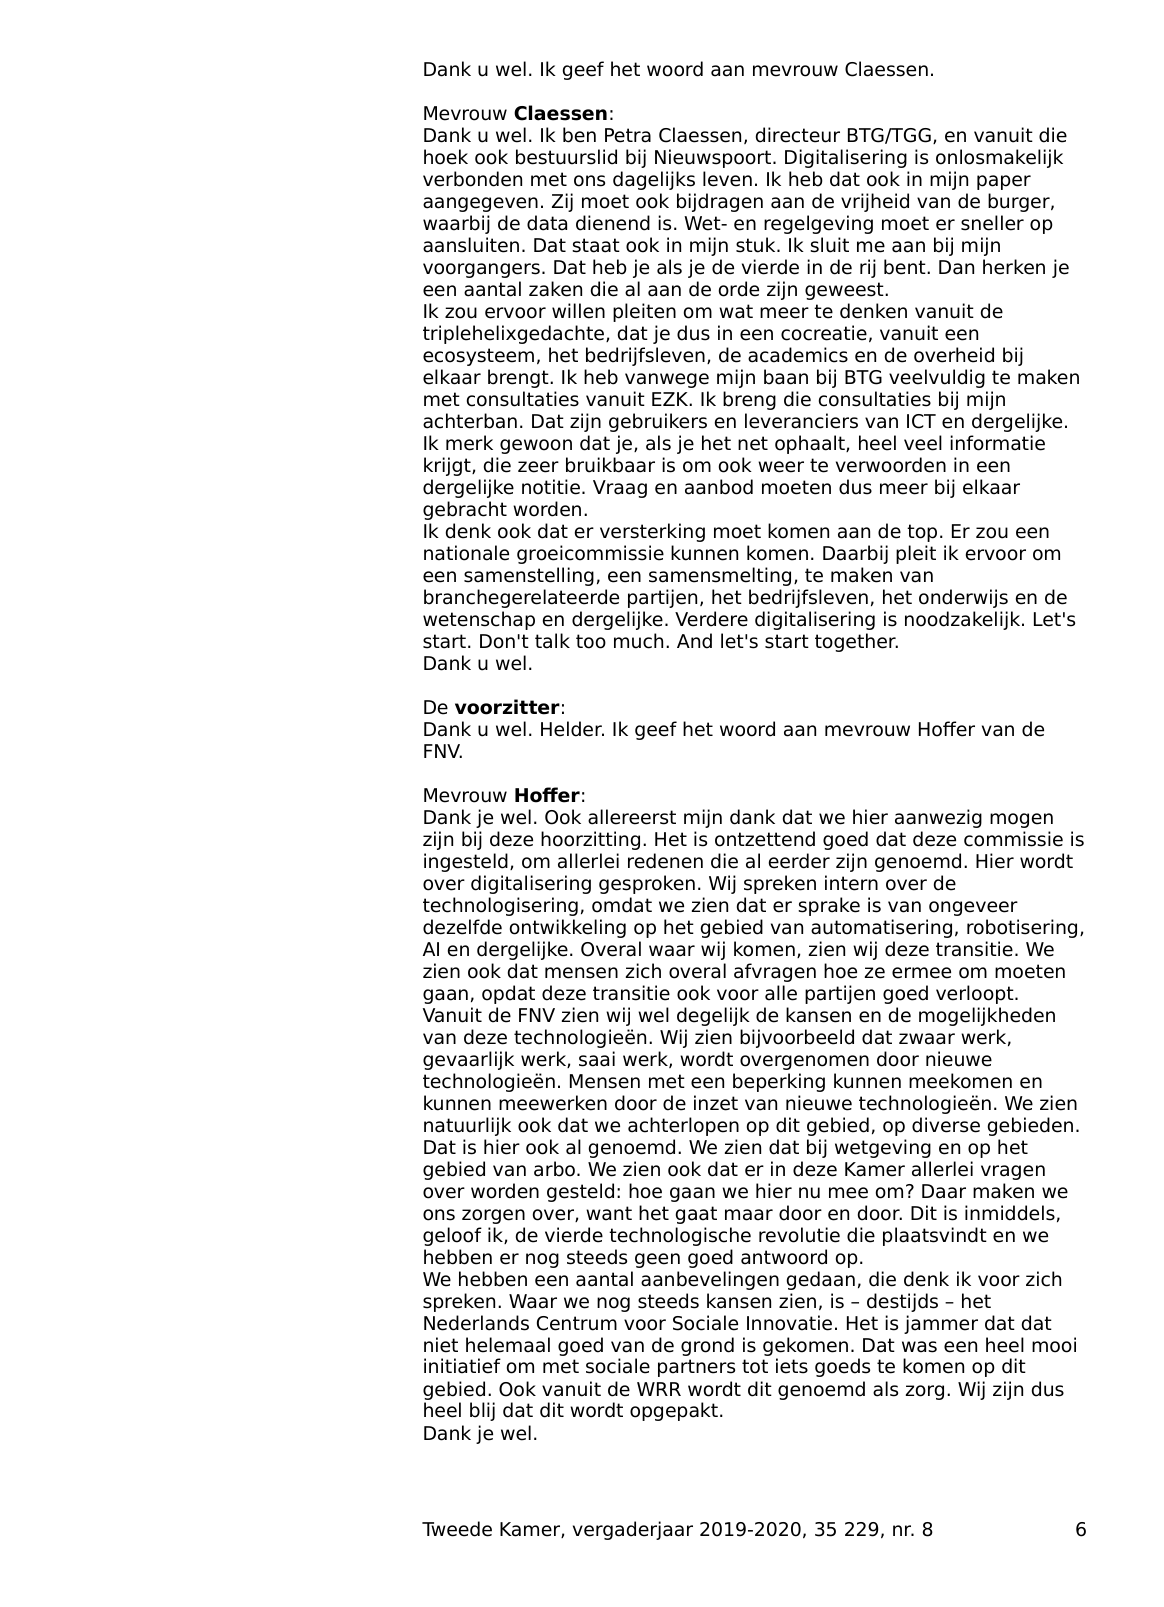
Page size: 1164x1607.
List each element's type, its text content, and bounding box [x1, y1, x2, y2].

text Dank u wel. Helder. Ik geef het woord aan mevrouw Hoffer van de FNV. [422, 719, 1087, 763]
text Dank je wel. Ook allereerst mijn dank dat we hier aanwezig mogen zijn bij deze hoorzitting. Het is ontzettend goed dat deze commissie is ingesteld, om allerlei redenen die al eerder zijn genoemd. Hier wordt over digitalisering gesproken. Wij spreken intern over de technologisering, omdat we zien dat er sprake is van ongeveer dezelfde ontwikkeling op het gebied van automatisering, robotisering, AI en dergelijke. Overal waar wij komen, zien wij deze transitie. We zien ook dat mensen zich overal afvragen hoe ze ermee om moeten gaan, opdat deze transitie ook voor alle partijen goed verloopt. [422, 807, 1087, 1005]
text Mevrouw Hoffer: [422, 785, 1087, 807]
text De voorzitter: [422, 697, 1087, 719]
text We hebben een aantal aanbevelingen gedaan, die denk ik voor zich spreken. Waar we nog steeds kansen zien, is – destijds – het Nederlands Centrum voor Sociale Innovatie. Het is jammer dat dat niet helemaal goed van de grond is gekomen. Dat was een heel mooi initiatief om met sociale partners tot iets goeds te komen op dit gebied. Ook vanuit de WRR wordt dit genoemd als zorg. Wij zijn dus heel blij dat dit wordt opgepakt. [422, 1268, 1087, 1422]
text Dank u wel. [422, 653, 1087, 675]
text Ik denk ook dat er versterking moet komen aan de top. Er zou een nationale groeicommissie kunnen komen. Daarbij pleit ik ervoor om een samenstelling, een samensmelting, te maken van branchegerelateerde partijen, het bedrijfsleven, het onderwijs en de wetenschap en dergelijke. Verdere digitalisering is noodzakelijk. Let's start. Don't talk too much. And let's start together. [422, 521, 1087, 653]
text Ik zou ervoor willen pleiten om wat meer te denken vanuit de triplehelixgedachte, dat je dus in een cocreatie, vanuit een ecosysteem, het bedrijfsleven, de academics en de overheid bij elkaar brengt. Ik heb vanwege mijn baan bij BTG veelvuldig te maken met consultaties vanuit EZK. Ik breng die consultaties bij mijn achterban. Dat zijn gebruikers en leveranciers van ICT en dergelijke. Ik merk gewoon dat je, als je het net ophaalt, heel veel informatie krijgt, die zeer bruikbaar is om ook weer te verwoorden in een dergelijke notitie. Vraag en aanbod moeten dus meer bij elkaar gebracht worden. [422, 301, 1087, 521]
text Dank je wel. [422, 1422, 1087, 1444]
text Mevrouw Claessen: [422, 103, 1087, 125]
text Vanuit de FNV zien wij wel degelijk de kansen en de mogelijkheden van deze technologieën. Wij zien bijvoorbeeld dat zwaar werk, gevaarlijk werk, saai werk, wordt overgenomen door nieuwe technologieën. Mensen met een beperking kunnen meekomen en kunnen meewerken door de inzet van nieuwe technologieën. We zien natuurlijk ook dat we achterlopen op dit gebied, op diverse gebieden. Dat is hier ook al genoemd. We zien dat bij wetgeving en op het gebied van arbo. We zien ook dat er in deze Kamer allerlei vragen over worden gesteld: hoe gaan we hier nu mee om? Daar maken we ons zorgen over, want het gaat maar door en door. Dit is inmiddels, geloof ik, de vierde technologische revolutie die plaatsvindt en we hebben er nog steeds geen goed antwoord op. [422, 1005, 1087, 1268]
text Dank u wel. Ik geef het woord aan mevrouw Claessen. [422, 59, 1087, 81]
text Dank u wel. Ik ben Petra Claessen, directeur BTG/TGG, en vanuit die hoek ook bestuurslid bij Nieuwspoort. Digitalisering is onlosmakelijk verbonden met ons dagelijks leven. Ik heb dat ook in mijn paper aangegeven. Zij moet ook bijdragen aan de vrijheid van de burger, waarbij de data dienend is. Wet- en regelgeving moet er sneller op aansluiten. Dat staat ook in mijn stuk. Ik sluit me aan bij mijn voorgangers. Dat heb je als je de vierde in de rij bent. Dan herken je een aantal zaken die al aan de orde zijn geweest. [422, 125, 1087, 301]
